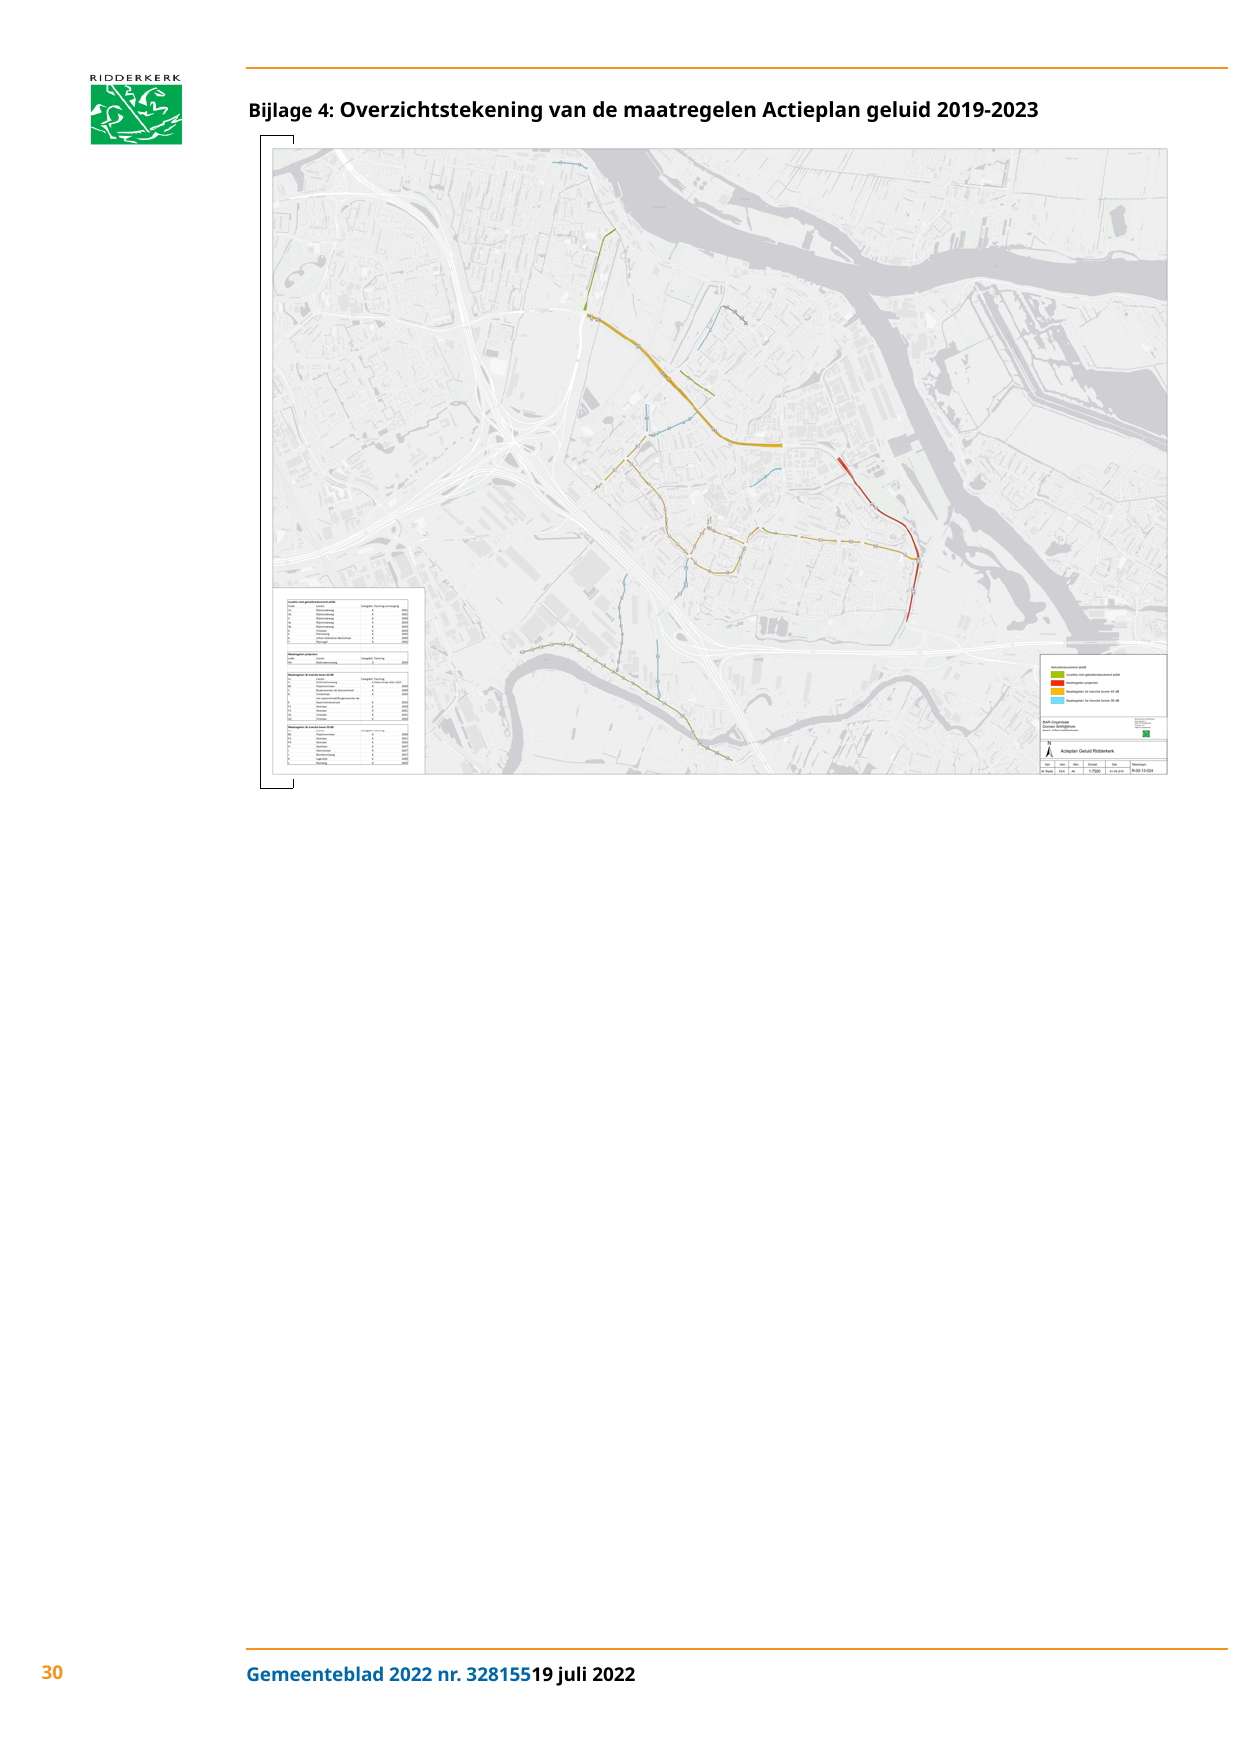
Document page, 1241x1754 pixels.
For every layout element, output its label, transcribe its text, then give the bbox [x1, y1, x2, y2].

picture [41, 47, 231, 172]
picture [268, 144, 1173, 779]
text Bijlage 4: Overzichtstekening van de maatregelen Actieplan geluid 2019-2023 [248, 95, 1152, 123]
